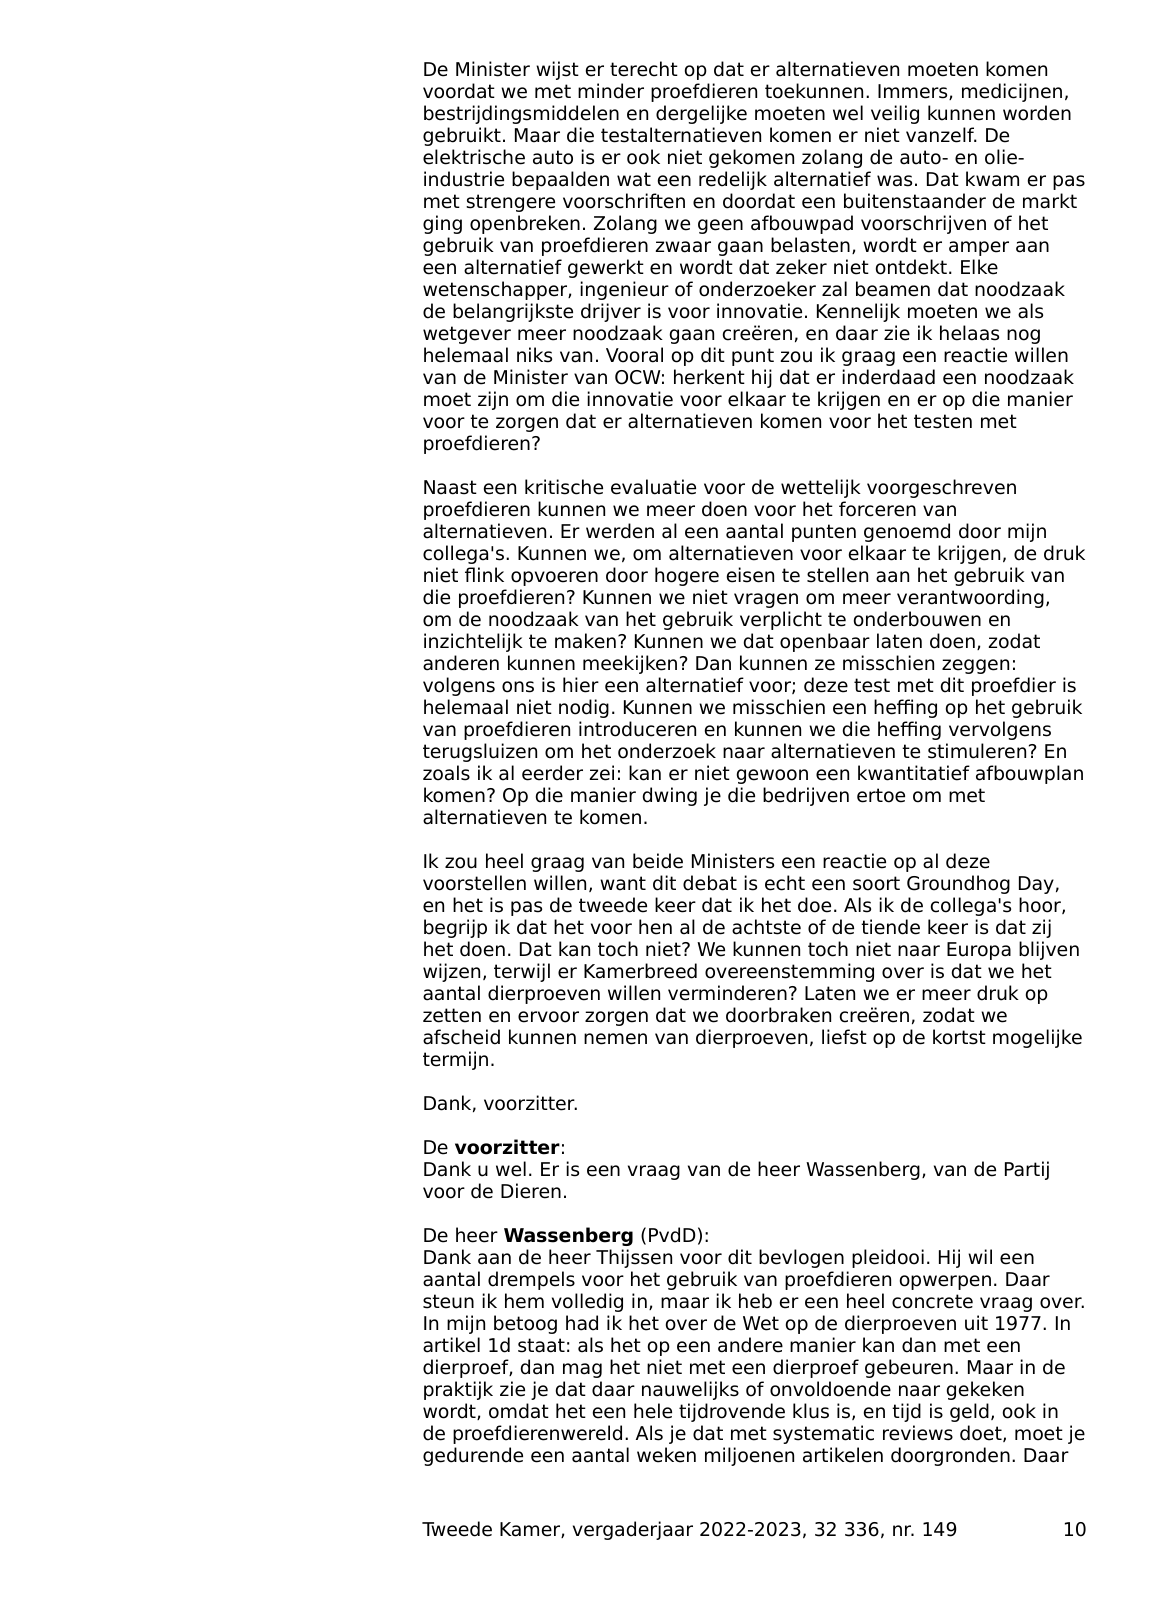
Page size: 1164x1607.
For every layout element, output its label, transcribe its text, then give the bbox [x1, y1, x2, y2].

text De voorzitter: [422, 1137, 1087, 1159]
text De heer Wassenberg (PvdD): [422, 1225, 1087, 1247]
text Naast een kritische evaluatie voor de wettelijk voorgeschreven proefdieren kunnen we meer doen voor het forceren van alternatieven. Er werden al een aantal punten genoemd door mijn collega's. Kunnen we, om alternatieven voor elkaar te krijgen, de druk niet flink opvoeren door hogere eisen te stellen aan het gebruik van die proefdieren? Kunnen we niet vragen om meer verantwoording, om de noodzaak van het gebruik verplicht te onderbouwen en inzichtelijk te maken? Kunnen we dat openbaar laten doen, zodat anderen kunnen meekijken? Dan kunnen ze misschien zeggen: volgens ons is hier een alternatief voor; deze test met dit proefdier is helemaal niet nodig. Kunnen we misschien een heffing op het gebruik van proefdieren introduceren en kunnen we die heffing vervolgens terugsluizen om het onderzoek naar alternatieven te stimuleren? En zoals ik al eerder zei: kan er niet gewoon een kwantitatief afbouwplan komen? Op die manier dwing je die bedrijven ertoe om met alternatieven te komen. [422, 477, 1087, 828]
text Dank u wel. Er is een vraag van de heer Wassenberg, van de Partij voor de Dieren. [422, 1159, 1087, 1203]
text De Minister wijst er terecht op dat er alternatieven moeten komen voordat we met minder proefdieren toekunnen. Immers, medicijnen, bestrijdingsmiddelen en dergelijke moeten wel veilig kunnen worden gebruikt. Maar die testalternatieven komen er niet vanzelf. De elektrische auto is er ook niet gekomen zolang de auto- en olie-industrie bepaalden wat een redelijk alternatief was. Dat kwam er pas met strengere voorschriften en doordat een buitenstaander de markt ging openbreken. Zolang we geen afbouwpad voorschrijven of het gebruik van proefdieren zwaar gaan belasten, wordt er amper aan een alternatief gewerkt en wordt dat zeker niet ontdekt. Elke wetenschapper, ingenieur of onderzoeker zal beamen dat noodzaak de belangrijkste drijver is voor innovatie. Kennelijk moeten we als wetgever meer noodzaak gaan creëren, en daar zie ik helaas nog helemaal niks van. Vooral op dit punt zou ik graag een reactie willen van de Minister van OCW: herkent hij dat er inderdaad een noodzaak moet zijn om die innovatie voor elkaar te krijgen en er op die manier voor te zorgen dat er alternatieven komen voor het testen met proefdieren? [422, 59, 1087, 455]
text Dank aan de heer Thijssen voor dit bevlogen pleidooi. Hij wil een aantal drempels voor het gebruik van proefdieren opwerpen. Daar steun ik hem volledig in, maar ik heb er een heel concrete vraag over. In mijn betoog had ik het over de Wet op de dierproeven uit 1977. In artikel 1d staat: als het op een andere manier kan dan met een dierproef, dan mag het niet met een dierproef gebeuren. Maar in de praktijk zie je dat daar nauwelijks of onvoldoende naar gekeken wordt, omdat het een hele tijdrovende klus is, en tijd is geld, ook in de proefdierenwereld. Als je dat met systematic reviews doet, moet je gedurende een aantal weken miljoenen artikelen doorgronden. Daar [422, 1247, 1087, 1467]
text Ik zou heel graag van beide Ministers een reactie op al deze voorstellen willen, want dit debat is echt een soort Groundhog Day, en het is pas de tweede keer dat ik het doe. Als ik de collega's hoor, begrijp ik dat het voor hen al de achtste of de tiende keer is dat zij het doen. Dat kan toch niet? We kunnen toch niet naar Europa blijven wijzen, terwijl er Kamerbreed overeenstemming over is dat we het aantal dierproeven willen verminderen? Laten we er meer druk op zetten en ervoor zorgen dat we doorbraken creëren, zodat we afscheid kunnen nemen van dierproeven, liefst op de kortst mogelijke termijn. [422, 851, 1087, 1071]
text Dank, voorzitter. [422, 1093, 1087, 1115]
